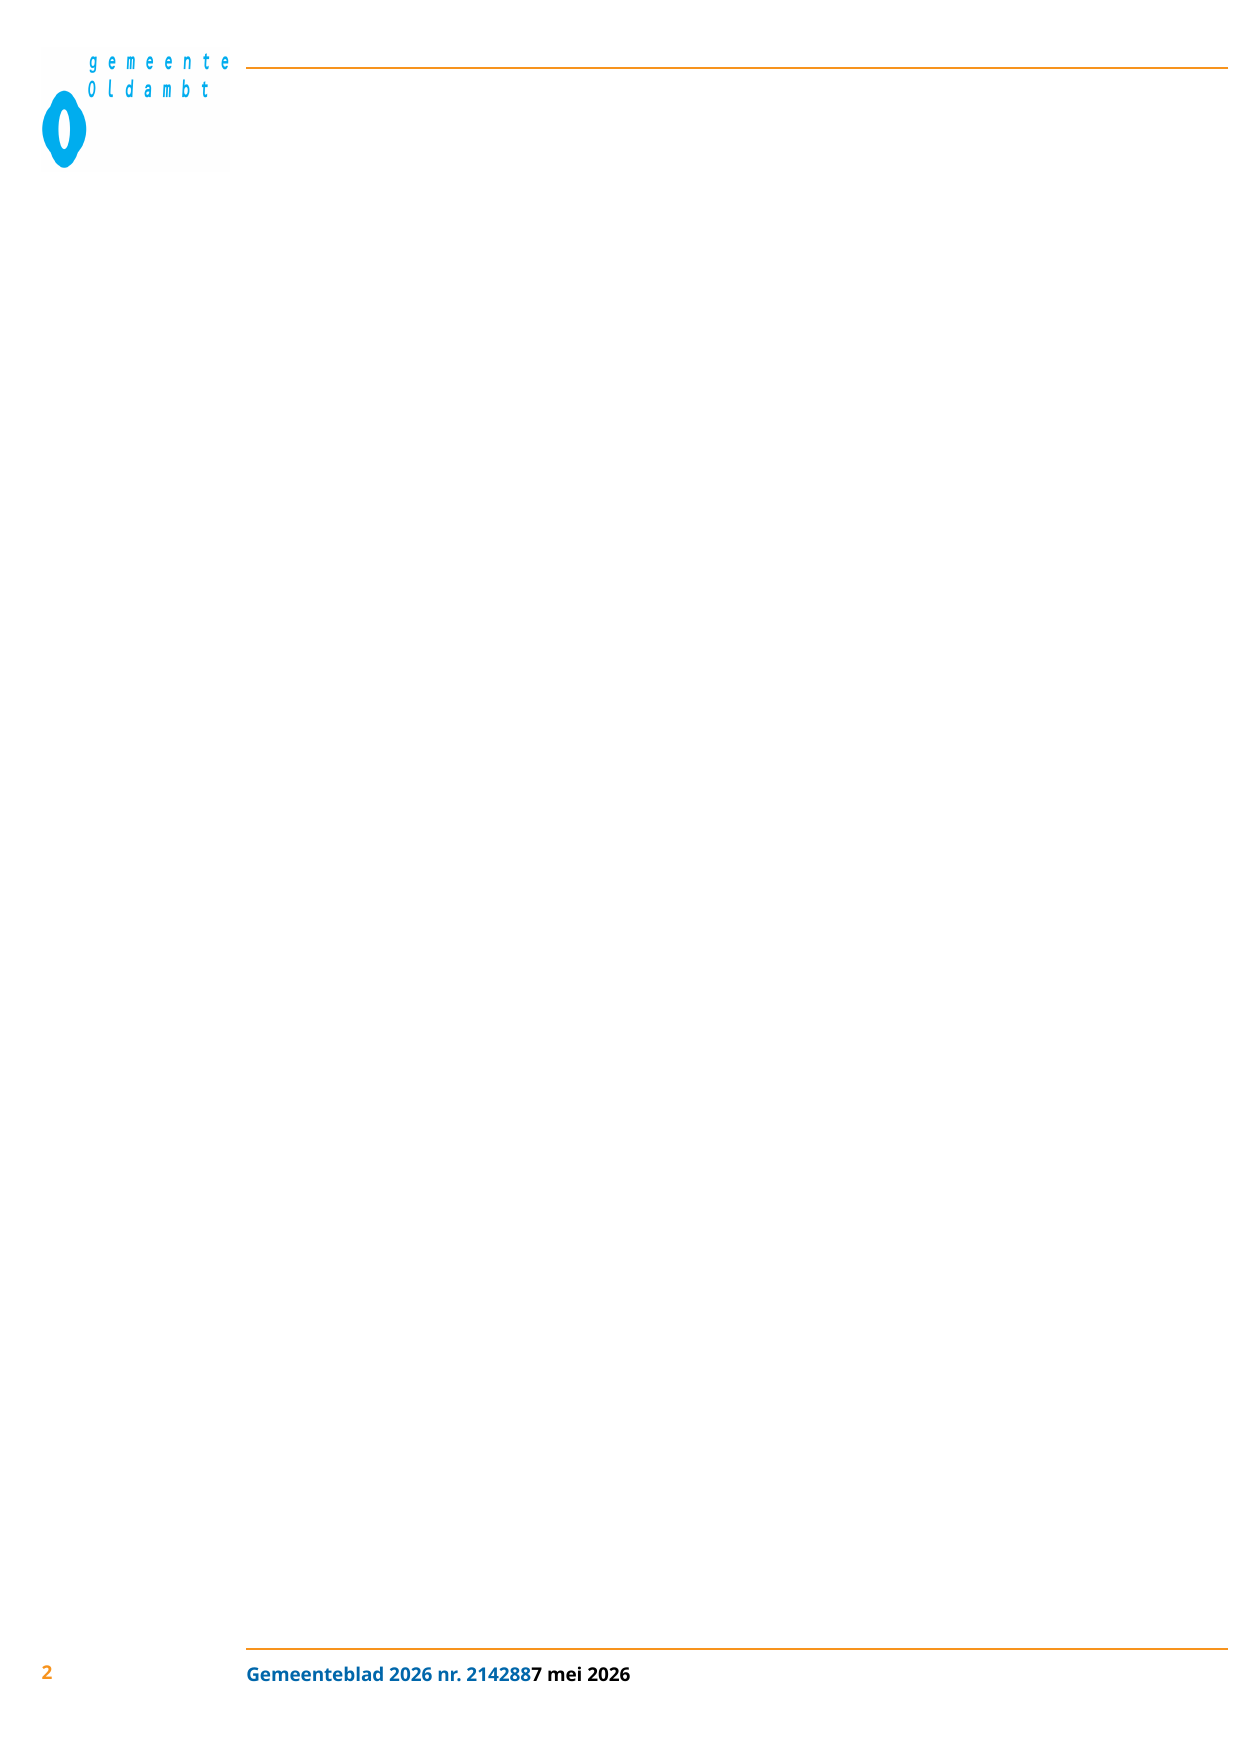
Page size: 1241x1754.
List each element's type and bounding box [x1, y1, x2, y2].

picture [41, 47, 231, 172]
